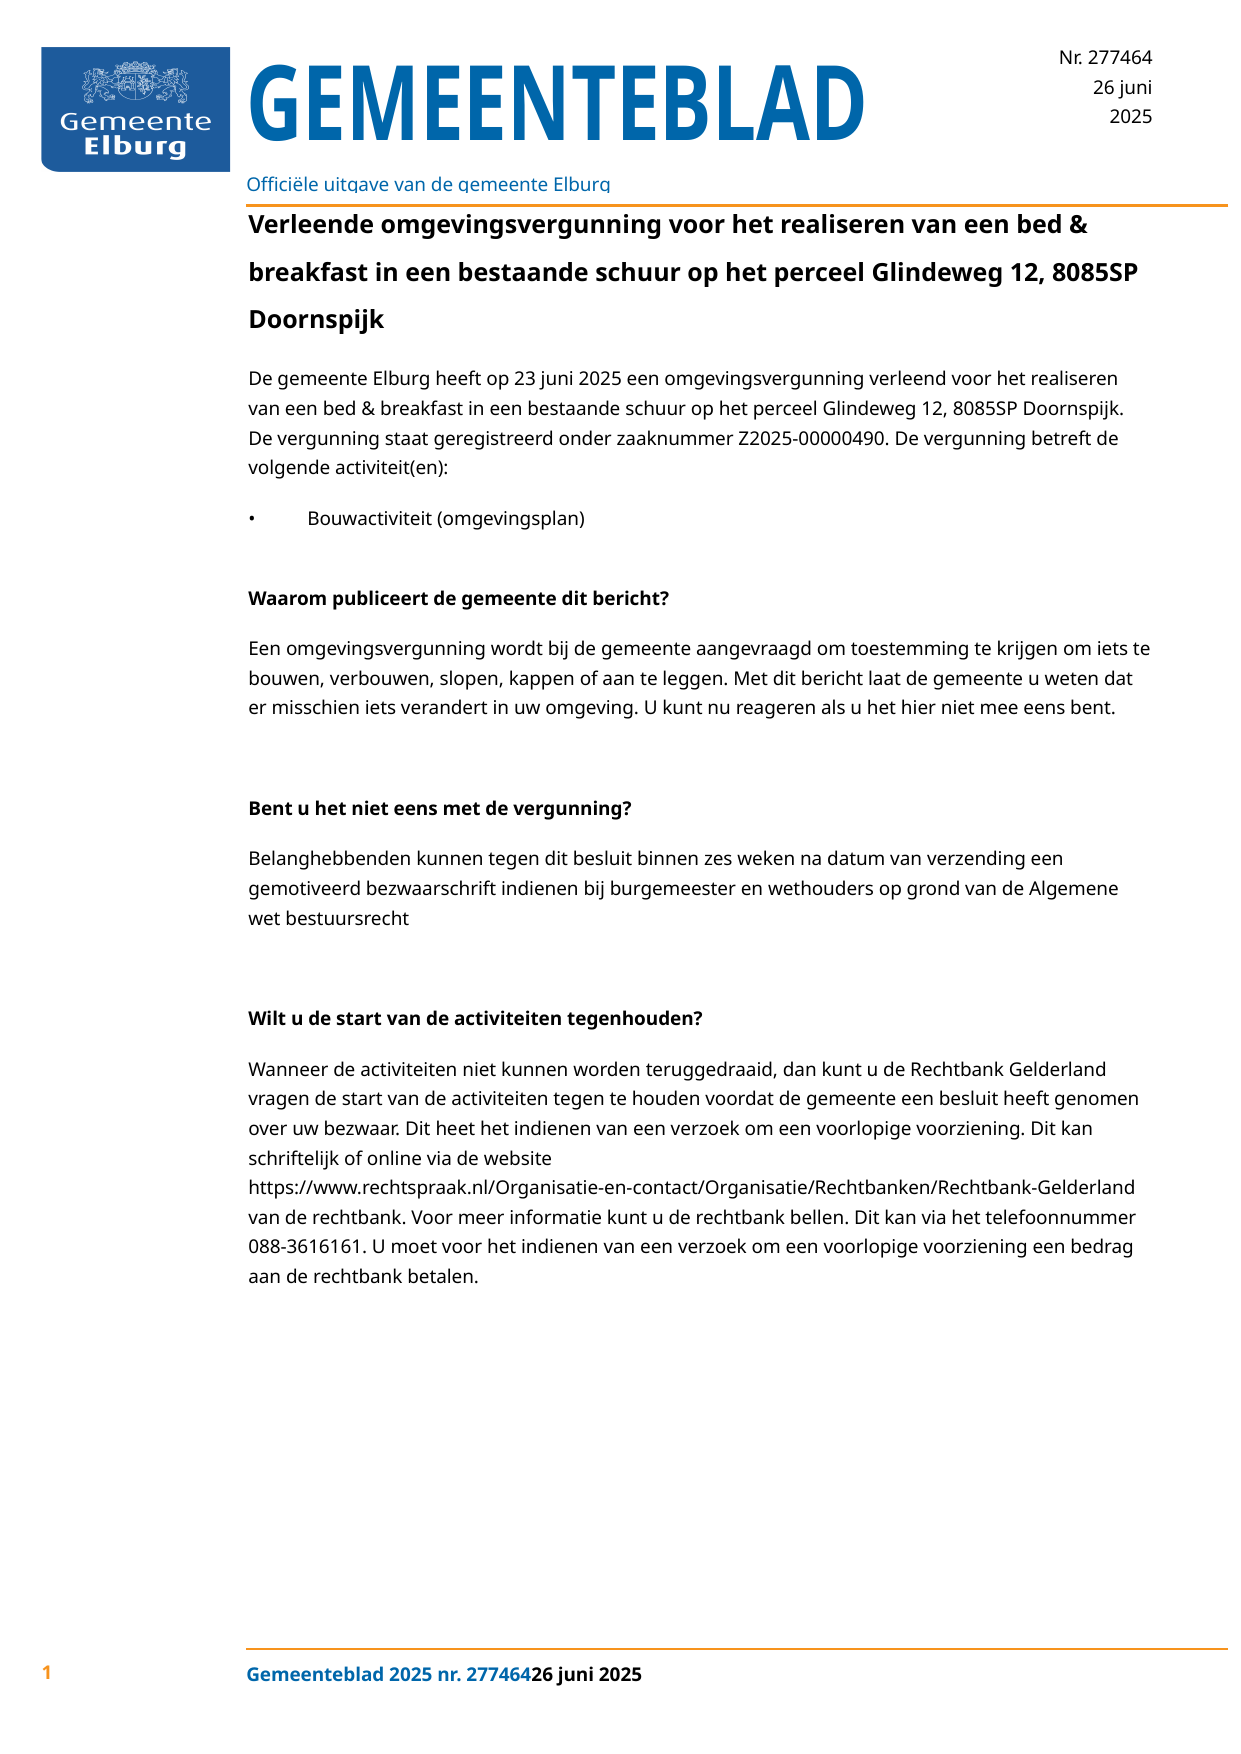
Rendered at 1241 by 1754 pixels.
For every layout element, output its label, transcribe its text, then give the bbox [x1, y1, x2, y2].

text Wanneer de activiteiten niet kunnen worden teruggedraaid, dan kunt u de Rechtbank Gelderland vragen de start van de activiteiten tegen te houden voordat de gemeente een besluit heeft genomen over uw bezwaar. Dit heet het indienen van een verzoek om een voorlopige voorziening. Dit kan schriftelijk of online via de website https://www.rechtspraak.nl/Organisatie-en-contact/Organisatie/Rechtbanken/Rechtbank-Gelderland van de rechtbank. Voor meer informatie kunt u de rechtbank bellen. Dit kan via het telefoonnummer 088-3616161. U moet voor het indienen van een verzoek om een voorlopige voorziening een bedrag aan de rechtbank betalen. [248, 1056, 1152, 1289]
text Bent u het niet eens met de vergunning? [248, 795, 1152, 821]
picture [41, 47, 231, 172]
text Belanghebbenden kunnen tegen dit besluit binnen zes weken na datum van verzending een gemotiveerd bezwaarschrift indienen bij burgemeester en wethouders op grond van de Algemene wet bestuursrecht [248, 846, 1152, 930]
text Verleende omgevingsvergunning voor het realiseren van een bed & breakfast in een bestaande schuur op het perceel Glindeweg 12, 8085SP Doornspijk [248, 207, 1152, 336]
list Bouwactiviteit (omgevingsplan) [248, 505, 1152, 530]
text De gemeente Elburg heeft op 23 juni 2025 een omgevingsvergunning verleend voor het realiseren van een bed & breakfast in een bestaande schuur op het perceel Glindeweg 12, 8085SP Doornspijk. De vergunning staat geregistreerd onder zaaknummer Z2025-00000490. De vergunning betreft de volgende activiteit(en): [248, 366, 1152, 480]
text Wilt u de start van de activiteiten tegenhouden? [248, 1006, 1152, 1031]
text Waarom publiceert de gemeente dit bericht? [248, 585, 1152, 610]
text Een omgevingsvergunning wordt bij de gemeente aangevraagd om toestemming te krijgen om iets te bouwen, verbouwen, slopen, kappen of aan te leggen. Met dit bericht laat de gemeente u weten dat er misschien iets verandert in uw omgeving. U kunt nu reageren als u het hier niet mee eens bent. [248, 635, 1152, 720]
